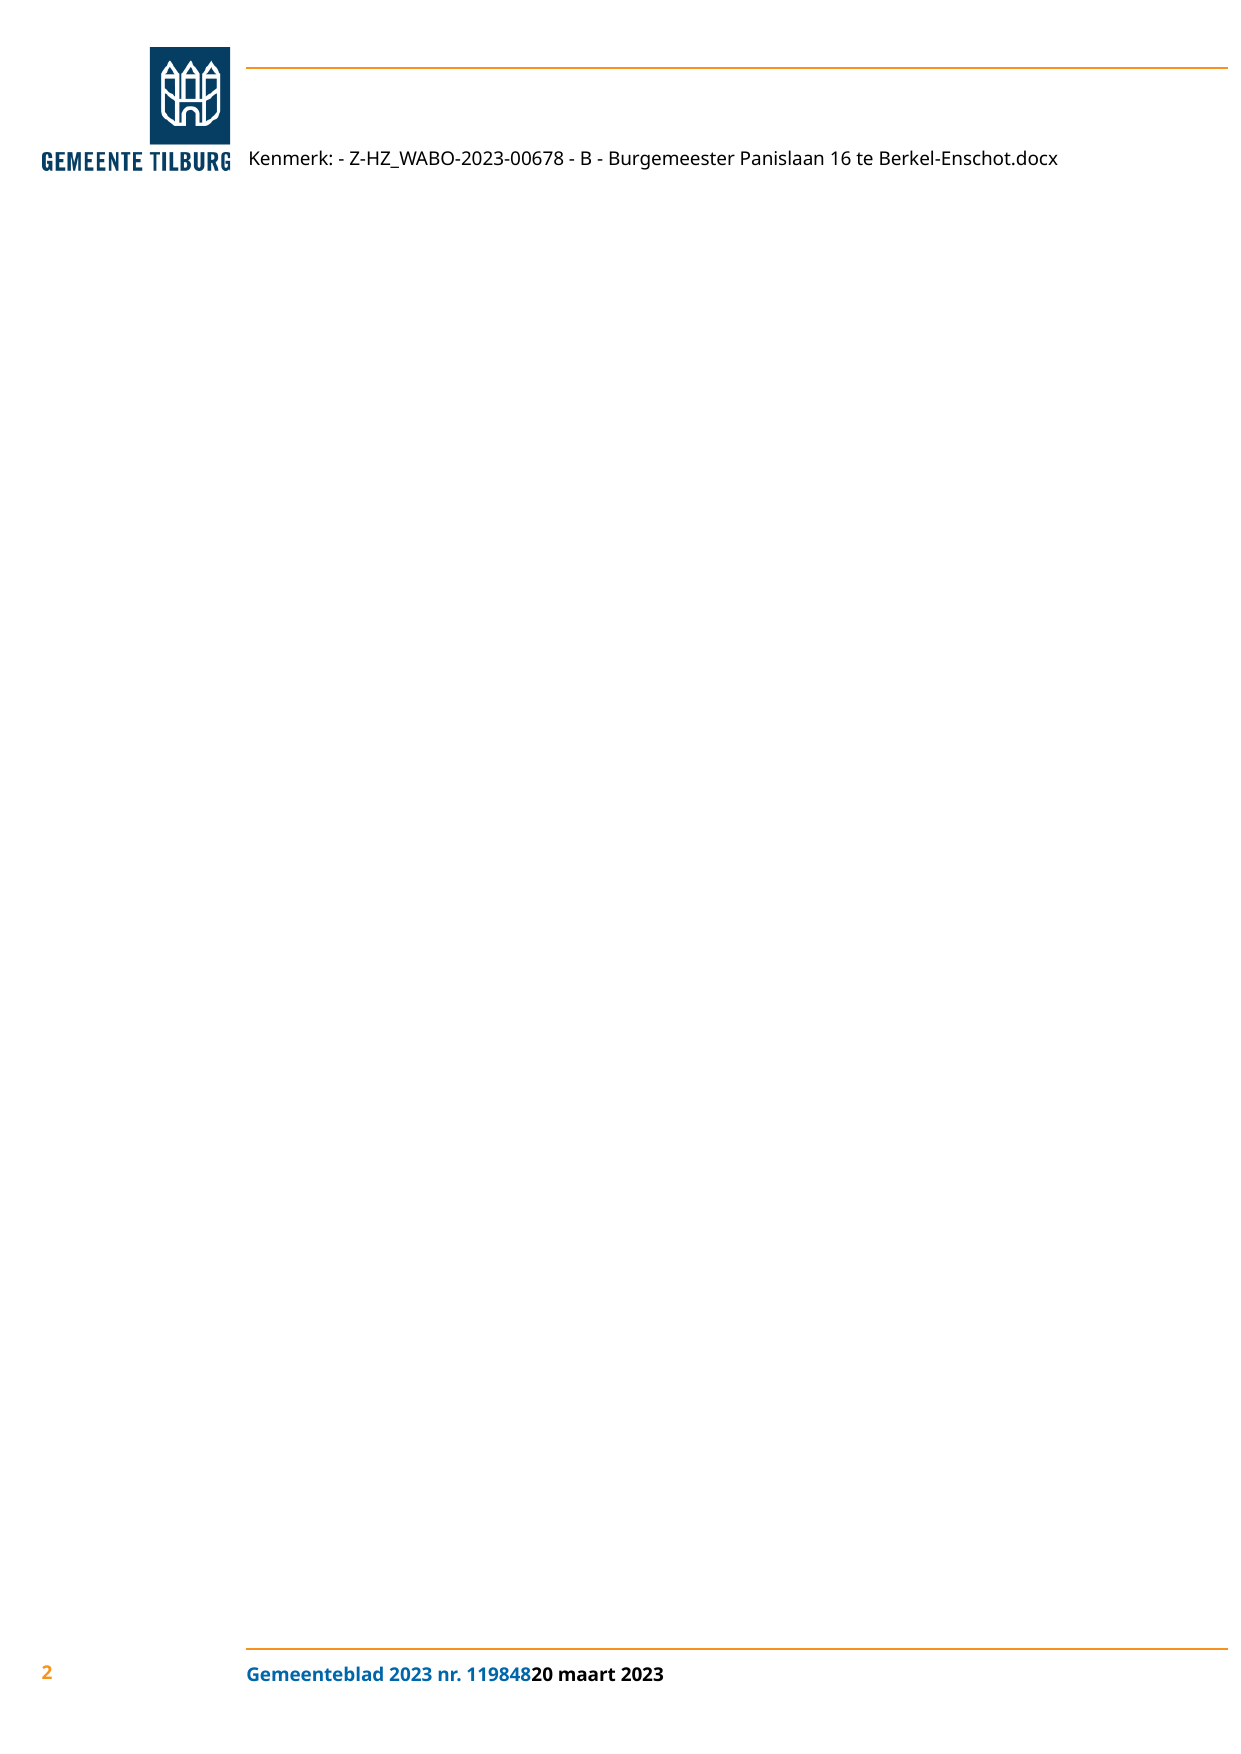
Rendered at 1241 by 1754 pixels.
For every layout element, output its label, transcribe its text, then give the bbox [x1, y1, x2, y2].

text Kenmerk: - Z-HZ_WABO-2023-00678 - B - Burgemeester Panislaan 16 te Berkel-Enschot.docx [248, 145, 1152, 171]
picture [41, 47, 231, 172]
